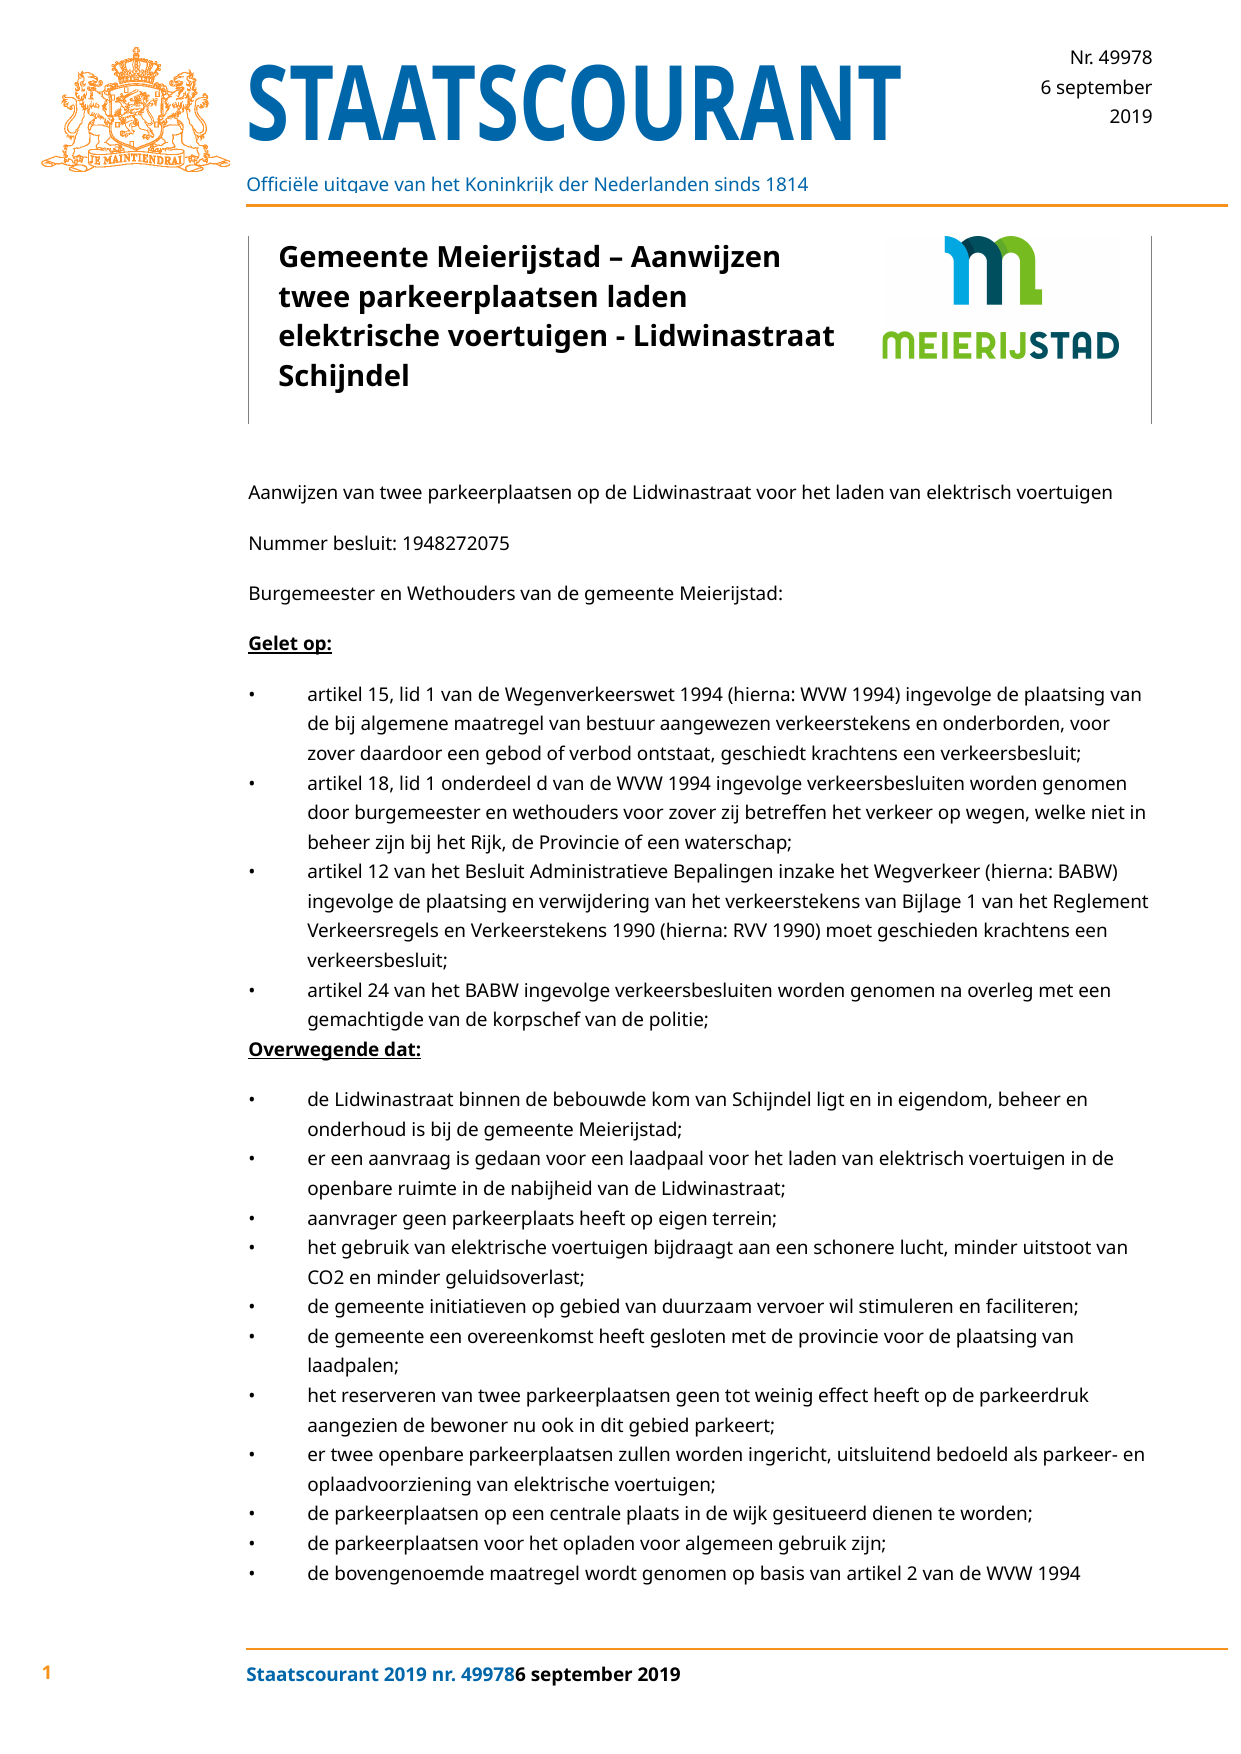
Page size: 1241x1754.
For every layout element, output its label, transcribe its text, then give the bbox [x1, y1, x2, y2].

list de gemeente een overeenkomst heeft gesloten met de provincie voor de plaatsing van laadpalen; [248, 1323, 1152, 1378]
list het reserveren van twee parkeerplaatsen geen tot weinig effect heeft op de parkeerdruk aangezien de bewoner nu ook in dit gebied parkeert; [248, 1382, 1152, 1438]
text Nummer besluit: 1948272075 [248, 530, 1152, 556]
text Burgemeester en Wethouders van de gemeente Meierijstad: [248, 580, 1152, 606]
table_header [850, 236, 882, 358]
table_header Gemeente Meierijstad – Aanwijzen twee parkeerplaatsen laden elektrische voertuigen - Lidwinastraat Schijndel [249, 236, 850, 424]
text Overwegende dat: [248, 1036, 1152, 1062]
list artikel 18, lid 1 onderdeel d van de WVW 1994 ingevolge verkeersbesluiten worden genomen door burgemeester en wethouders voor zover zij betreffen het verkeer op wegen, welke niet in beheer zijn bij het Rijk, de Provincie of een waterschap; [248, 770, 1152, 855]
list de Lidwinastraat binnen de bebouwde kom van Schijndel ligt en in eigendom, beheer en onderhoud is bij de gemeente Meierijstad; [248, 1086, 1152, 1142]
table_header [850, 359, 1151, 424]
list artikel 24 van het BABW ingevolge verkeersbesluiten worden genomen na overleg met een gemachtigde van de korpschef van de politie; [248, 977, 1152, 1032]
list het gebruik van elektrische voertuigen bijdraagt aan een schonere lucht, minder uitstoot van CO2 en minder geluidsoverlast; [248, 1234, 1152, 1290]
table_header [1119, 236, 1151, 358]
list de parkeerplaatsen voor het opladen voor algemeen gebruik zijn; [248, 1530, 1152, 1556]
list aanvrager geen parkeerplaats heeft op eigen terrein; [248, 1205, 1152, 1231]
text Gelet op: [248, 631, 1152, 656]
list de gemeente initiatieven op gebied van duurzaam vervoer wil stimuleren en faciliteren; [248, 1293, 1152, 1319]
text Aanwijzen van twee parkeerplaatsen op de Lidwinastraat voor het laden van elektrisch voertuigen [248, 479, 1152, 505]
list artikel 15, lid 1 van de Wegenverkeerswet 1994 (hierna: WVW 1994) ingevolge de plaatsing van de bij algemene maatregel van bestuur aangewezen verkeerstekens en onderborden, voor zover daardoor een gebod of verbod ontstaat, geschiedt krachtens een verkeersbesluit; [248, 681, 1152, 766]
list er een aanvraag is gedaan voor een laadpaal voor het laden van elektrisch voertuigen in de openbare ruimte in de nabijheid van de Lidwinastraat; [248, 1146, 1152, 1201]
picture [882, 236, 1119, 359]
picture [41, 47, 231, 172]
list de parkeerplaatsen op een centrale plaats in de wijk gesitueerd dienen te worden; [248, 1501, 1152, 1526]
list de bovengenoemde maatregel wordt genomen op basis van artikel 2 van de WVW 1994 [248, 1560, 1152, 1586]
list artikel 12 van het Besluit Administratieve Bepalingen inzake het Wegverkeer (hierna: BABW) ingevolge de plaatsing en verwijdering van het verkeerstekens van Bijlage 1 van het Reglement Verkeersregels en Verkeerstekens 1990 (hierna: RVV 1990) moet geschieden krachtens een verkeersbesluit; [248, 858, 1152, 973]
list er twee openbare parkeerplaatsen zullen worden ingericht, uitsluitend bedoeld als parkeer- en oplaadvoorziening van elektrische voertuigen; [248, 1441, 1152, 1497]
